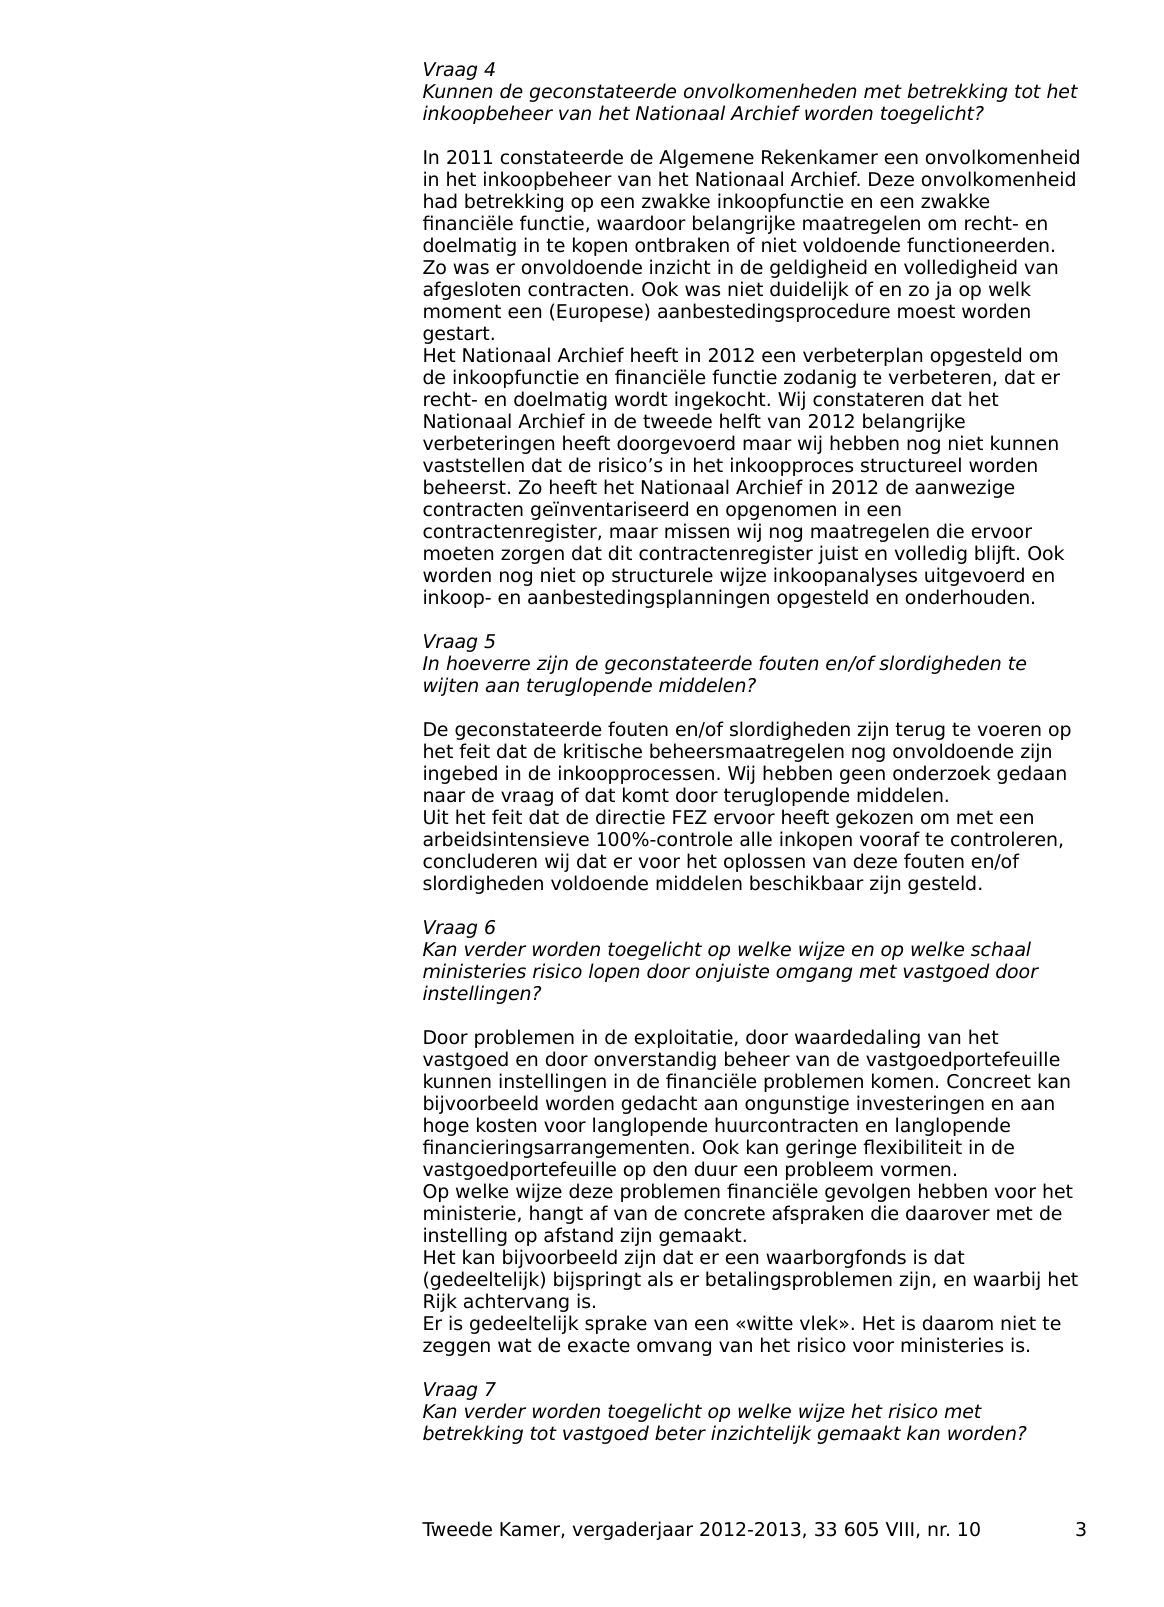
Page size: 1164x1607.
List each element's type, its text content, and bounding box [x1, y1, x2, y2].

text Vraag 6 [422, 917, 1087, 939]
text Het Nationaal Archief heeft in 2012 een verbeterplan opgesteld om de inkoopfunctie en financiële functie zodanig te verbeteren, dat er recht- en doelmatig wordt ingekocht. Wij constateren dat het Nationaal Archief in de tweede helft van 2012 belangrijke verbeteringen heeft doorgevoerd maar wij hebben nog niet kunnen vaststellen dat de risico’s in het inkoopproces structureel worden beheerst. Zo heeft het Nationaal Archief in 2012 de aanwezige contracten geïnventariseerd en opgenomen in een contractenregister, maar missen wij nog maatregelen die ervoor moeten zorgen dat dit contractenregister juist en volledig blijft. Ook worden nog niet op structurele wijze inkoopanalyses uitgevoerd en inkoop- en aanbestedingsplanningen opgesteld en onderhouden. [422, 345, 1087, 609]
text Vraag 5 [422, 631, 1087, 653]
text De geconstateerde fouten en/of slordigheden zijn terug te voeren op het feit dat de kritische beheersmaatregelen nog onvoldoende zijn ingebed in de inkoopprocessen. Wij hebben geen onderzoek gedaan naar de vraag of dat komt door teruglopende middelen. [422, 719, 1087, 807]
text Op welke wijze deze problemen financiële gevolgen hebben voor het ministerie, hangt af van de concrete afspraken die daarover met de instelling op afstand zijn gemaakt. [422, 1181, 1087, 1247]
text Kunnen de geconstateerde onvolkomenheden met betrekking tot het inkoopbeheer van het Nationaal Archief worden toegelicht? [422, 81, 1087, 125]
text Het kan bijvoorbeeld zijn dat er een waarborgfonds is dat (gedeeltelijk) bijspringt als er betalingsproblemen zijn, en waarbij het Rijk achtervang is. [422, 1247, 1087, 1313]
text Vraag 7 [422, 1379, 1087, 1401]
text Kan verder worden toegelicht op welke wijze het risico met betrekking tot vastgoed beter inzichtelijk gemaakt kan worden? [422, 1401, 1087, 1445]
text Kan verder worden toegelicht op welke wijze en op welke schaal ministeries risico lopen door onjuiste omgang met vastgoed door instellingen? [422, 939, 1087, 1005]
text Er is gedeeltelijk sprake van een «witte vlek». Het is daarom niet te zeggen wat de exacte omvang van het risico voor ministeries is. [422, 1313, 1087, 1357]
text In 2011 constateerde de Algemene Rekenkamer een onvolkomenheid in het inkoopbeheer van het Nationaal Archief. Deze onvolkomenheid had betrekking op een zwakke inkoopfunctie en een zwakke financiële functie, waardoor belangrijke maatregelen om recht- en doelmatig in te kopen ontbraken of niet voldoende functioneerden. Zo was er onvoldoende inzicht in de geldigheid en volledigheid van afgesloten contracten. Ook was niet duidelijk of en zo ja op welk moment een (Europese) aanbestedingsprocedure moest worden gestart. [422, 147, 1087, 345]
text Vraag 4 [422, 59, 1087, 81]
text In hoeverre zijn de geconstateerde fouten en/of slordigheden te wijten aan teruglopende middelen? [422, 653, 1087, 697]
text Door problemen in de exploitatie, door waardedaling van het vastgoed en door onverstandig beheer van de vastgoedportefeuille kunnen instellingen in de financiële problemen komen. Concreet kan bijvoorbeeld worden gedacht aan ongunstige investeringen en aan hoge kosten voor langlopende huurcontracten en langlopende financieringsarrangementen. Ook kan geringe flexibiliteit in de vastgoedportefeuille op den duur een probleem vormen. [422, 1027, 1087, 1181]
text Uit het feit dat de directie FEZ ervoor heeft gekozen om met een arbeidsintensieve 100%-controle alle inkopen vooraf te controleren, concluderen wij dat er voor het oplossen van deze fouten en/of slordigheden voldoende middelen beschikbaar zijn gesteld. [422, 807, 1087, 895]
